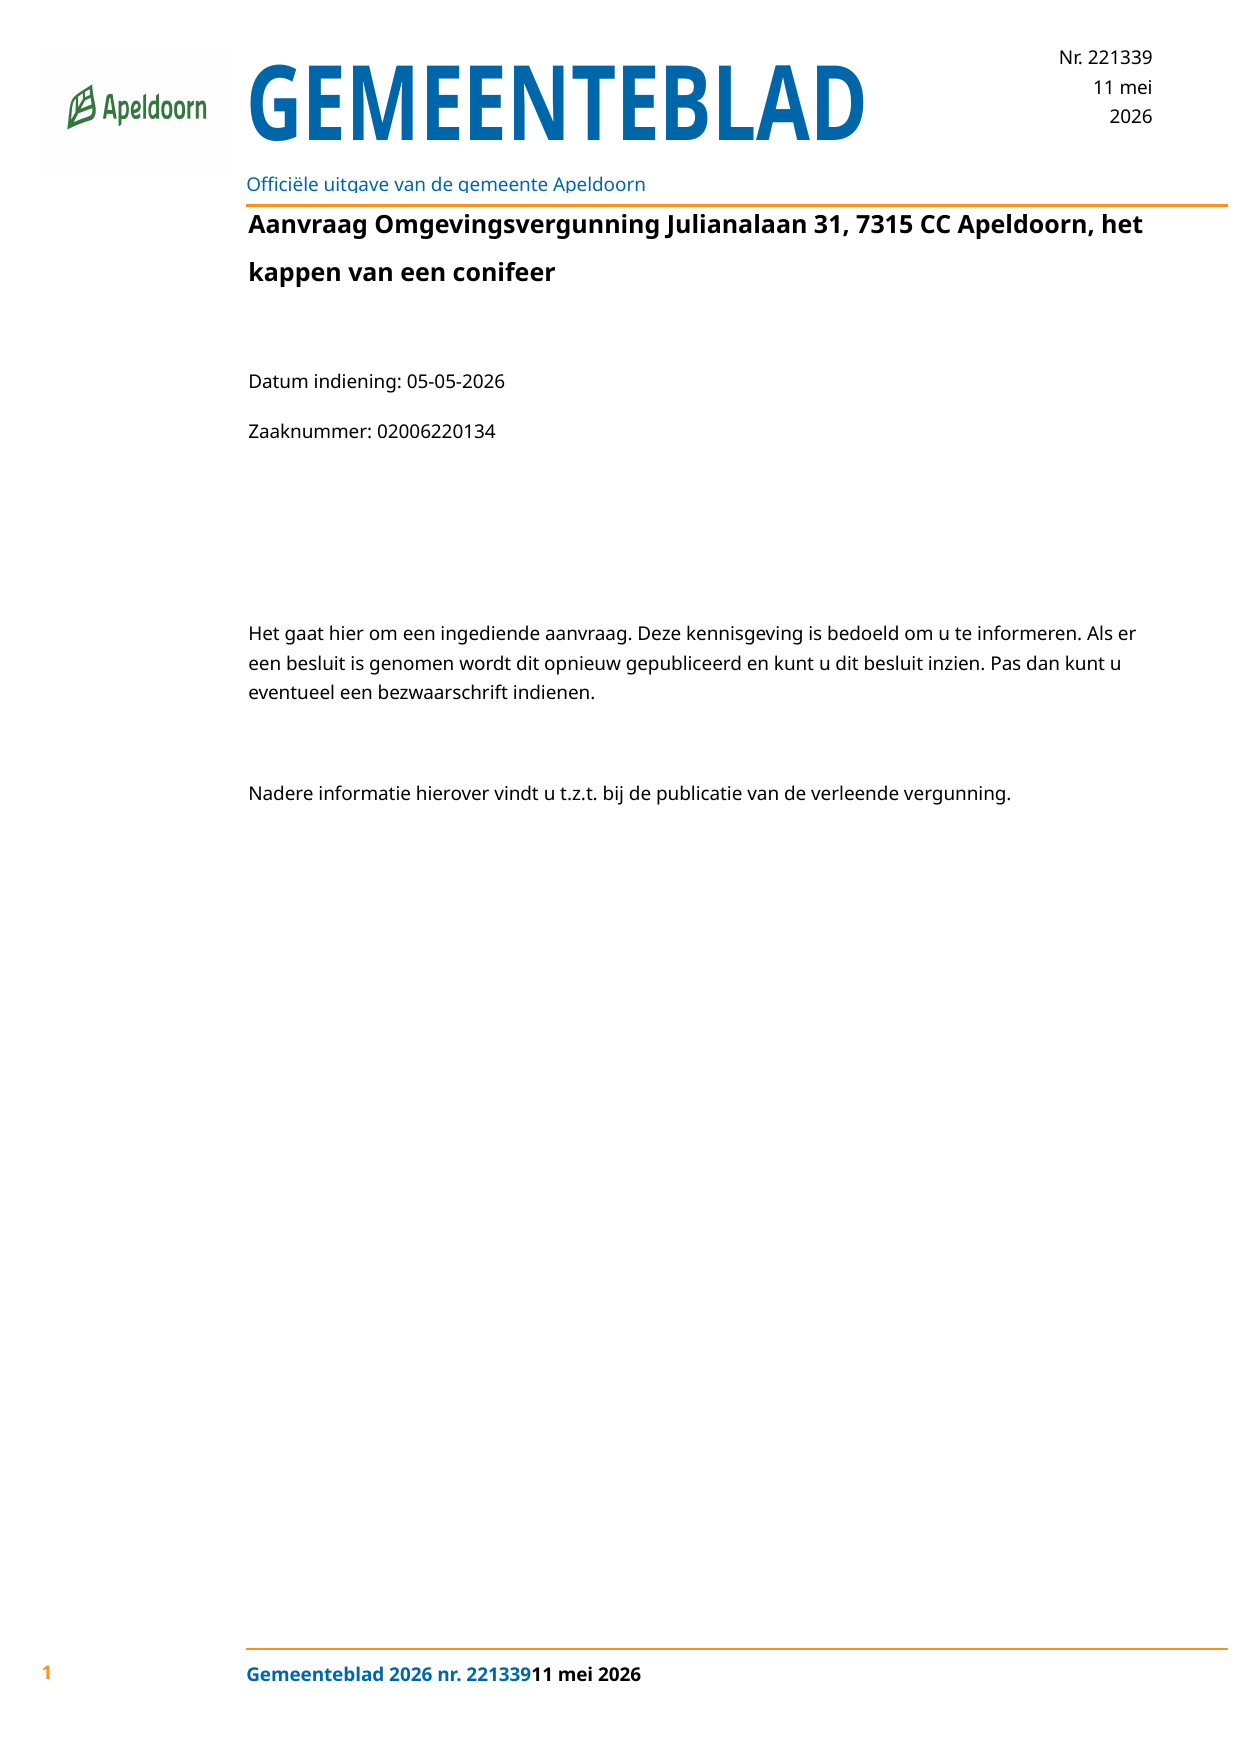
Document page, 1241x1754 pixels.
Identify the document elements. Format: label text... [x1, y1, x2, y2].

text Het gaat hier om een ingediende aanvraag. Deze kennisgeving is bedoeld om u te informeren. Als er een besluit is genomen wordt dit opnieuw gepubliceerd en kunt u dit besluit inzien. Pas dan kunt u eventueel een bezwaarschrift indienen. [248, 620, 1152, 705]
text Datum indiening: 05-05-2026 [248, 368, 1152, 394]
text Nadere informatie hierover vindt u t.z.t. bij de publicatie van de verleende vergunning. [248, 780, 1152, 806]
picture [41, 47, 231, 172]
text Zaaknummer: 02006220134 [248, 419, 1152, 444]
text Aanvraag Omgevingsvergunning Julianalaan 31, 7315 CC Apeldoorn, het kappen van een conifeer [248, 207, 1152, 288]
